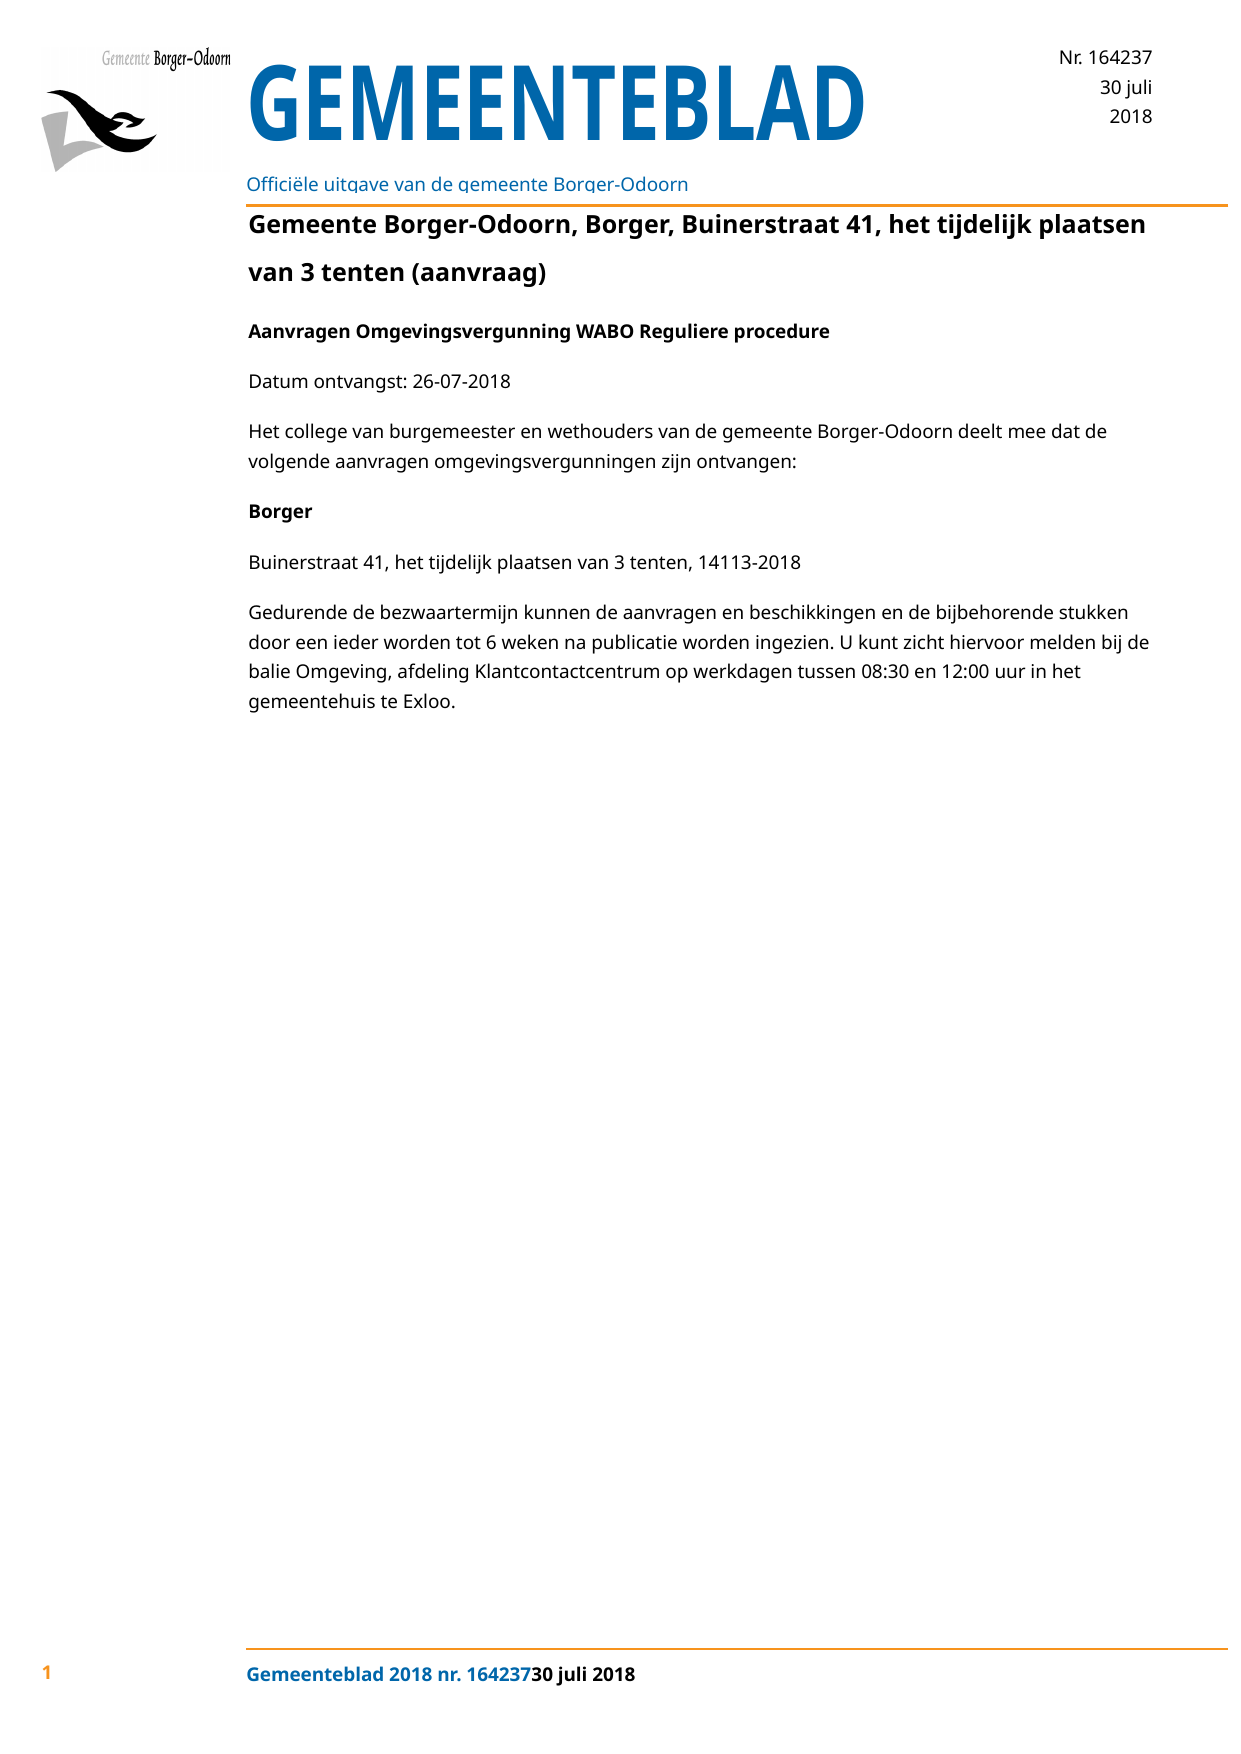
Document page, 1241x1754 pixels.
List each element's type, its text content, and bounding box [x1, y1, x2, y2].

text Aanvragen Omgevingsvergunning WABO Reguliere procedure [248, 318, 1152, 344]
text Buinerstraat 41, het tijdelijk plaatsen van 3 tenten, 14113-2018 [248, 549, 1152, 575]
text Borger [248, 499, 1152, 524]
picture [41, 47, 231, 172]
text Gedurende de bezwaartermijn kunnen de aanvragen en beschikkingen en de bijbehorende stukken door een ieder worden tot 6 weken na publicatie worden ingezien. U kunt zicht hiervoor melden bij de balie Omgeving, afdeling Klantcontactcentrum op werkdagen tussen 08:30 en 12:00 uur in het gemeentehuis te Exloo. [248, 599, 1152, 714]
text Datum ontvangst: 26-07-2018 [248, 368, 1152, 394]
text Het college van burgemeester en wethouders van de gemeente Borger-Odoorn deelt mee dat de volgende aanvragen omgevingsvergunningen zijn ontvangen: [248, 419, 1152, 474]
text Gemeente Borger-Odoorn, Borger, Buinerstraat 41, het tijdelijk plaatsen van 3 tenten (aanvraag) [248, 207, 1152, 288]
